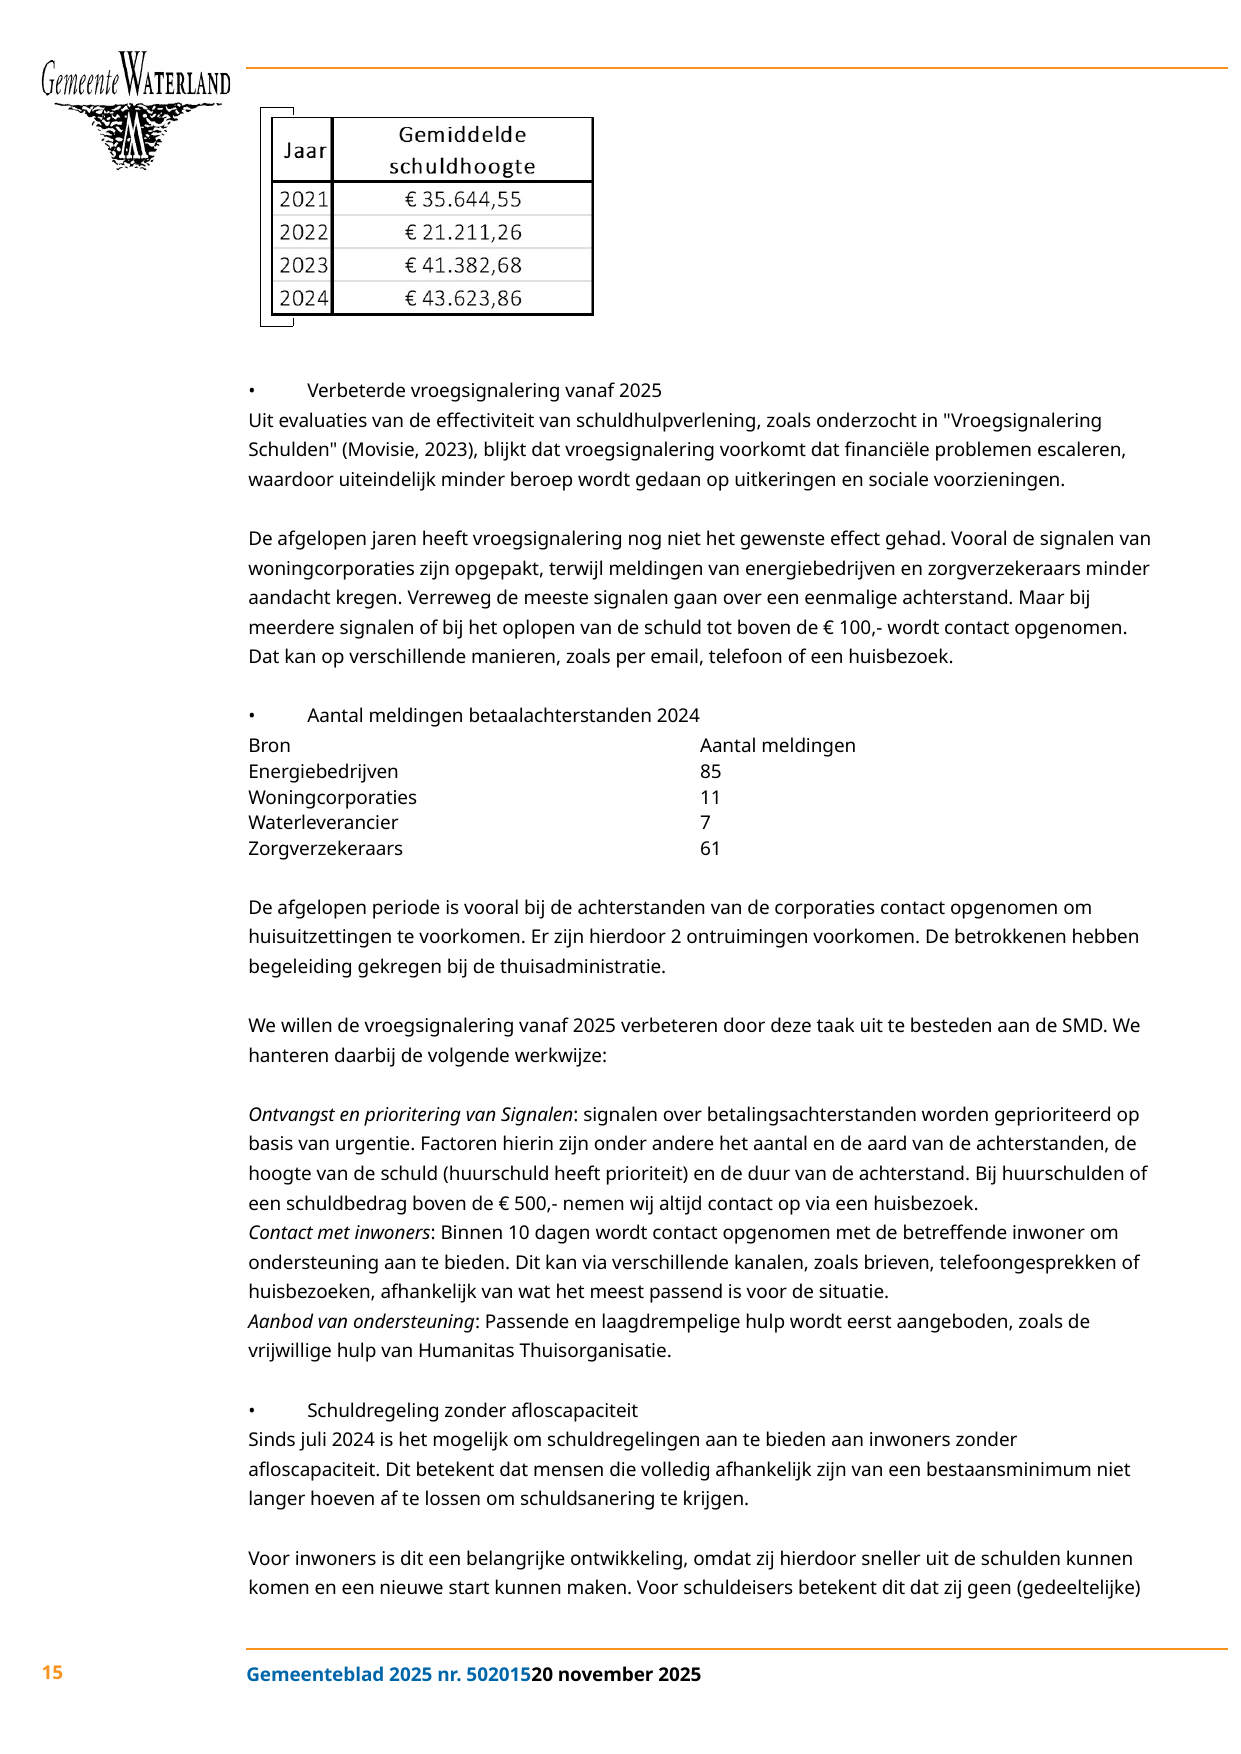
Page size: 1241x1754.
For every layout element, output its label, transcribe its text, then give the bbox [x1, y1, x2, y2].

text Uit evaluaties van de effectiviteit van schuldhulpverlening, zoals onderzocht in "Vroegsignalering Schulden" (Movisie, 2023), blijkt dat vroegsignalering voorkomt dat financiële problemen escaleren, waardoor uiteindelijk minder beroep wordt gedaan op uitkeringen en sociale voorzieningen. [248, 407, 1152, 492]
table_header Aantal meldingen [700, 733, 1152, 758]
table_cell 11 [700, 784, 1152, 809]
table_cell Woningcorporaties [248, 784, 700, 809]
text De afgelopen periode is vooral bij de achterstanden van de corporaties contact opgenomen om huisuitzettingen te voorkomen. Er zijn hierdoor 2 ontruimingen voorkomen. De betrokkenen hebben begeleiding gekregen bij de thuisadministratie. [248, 894, 1152, 979]
table_cell 85 [700, 758, 1152, 784]
text Aanbod van ondersteuning: Passende en laagdrempelige hulp wordt eerst aangeboden, zoals de vrijwillige hulp van Humanitas Thuisorganisatie. [248, 1308, 1152, 1363]
table_cell 7 [700, 810, 1152, 835]
table_cell Zorgverzekeraars [248, 835, 700, 861]
table_cell 61 [700, 835, 1152, 861]
text Voor inwoners is dit een belangrijke ontwikkeling, omdat zij hierdoor sneller uit de schulden kunnen komen en een nieuwe start kunnen maken. Voor schuldeisers betekent dit dat zij geen (gedeeltelijke) [248, 1545, 1152, 1600]
list Verbeterde vroegsignalering vanaf 2025 [248, 377, 1152, 403]
text Contact met inwoners: Binnen 10 dagen wordt contact opgenomen met de betreffende inwoner om ondersteuning aan te bieden. Dit kan via verschillende kanalen, zoals brieven, telefoongesprekken of huisbezoeken, afhankelijk van wat het meest passend is voor de situatie. [248, 1219, 1152, 1304]
text We willen de vroegsignalering vanaf 2025 verbeteren door deze taak uit te besteden aan de SMD. We hanteren daarbij de volgende werkwijze: [248, 1012, 1152, 1067]
text Ontvangst en prioritering van Signalen: signalen over betalingsachterstanden worden geprioriteerd op basis van urgentie. Factoren hierin zijn onder andere het aantal en de aard van de achterstanden, de hoogte van de schuld (huurschuld heeft prioriteit) en de duur van de achterstand. Bij huurschulden of een schuldbedrag boven de € 500,- nemen wij altijd contact op via een huisbezoek. [248, 1101, 1152, 1215]
table_header Bron [248, 733, 700, 758]
text Sinds juli 2024 is het mogelijk om schuldregelingen aan te bieden aan inwoners zonder afloscapaciteit. Dit betekent dat mensen die volledig afhankelijk zijn van een bestaansminimum niet langer hoeven af te lossen om schuldsanering te krijgen. [248, 1426, 1152, 1511]
table_cell Energiebedrijven [248, 758, 700, 784]
text De afgelopen jaren heeft vroegsignalering nog niet het gewenste effect gehad. Vooral de signalen van woningcorporaties zijn opgepakt, terwijl meldingen van energiebedrijven en zorgverzekeraars minder aandacht kregen. Verreweg de meeste signalen gaan over een eenmalige achterstand. Maar bij meerdere signalen of bij het oplopen van de schuld tot boven de € 100,- wordt contact opgenomen. Dat kan op verschillende manieren, zoals per email, telefoon of een huisbezoek. [248, 525, 1152, 669]
picture [268, 115, 1173, 318]
list Schuldregeling zonder afloscapaciteit [248, 1397, 1152, 1422]
table_cell Waterleverancier [248, 810, 700, 835]
list Aantal meldingen betaalachterstanden 2024 [248, 703, 1152, 728]
picture [41, 47, 231, 172]
